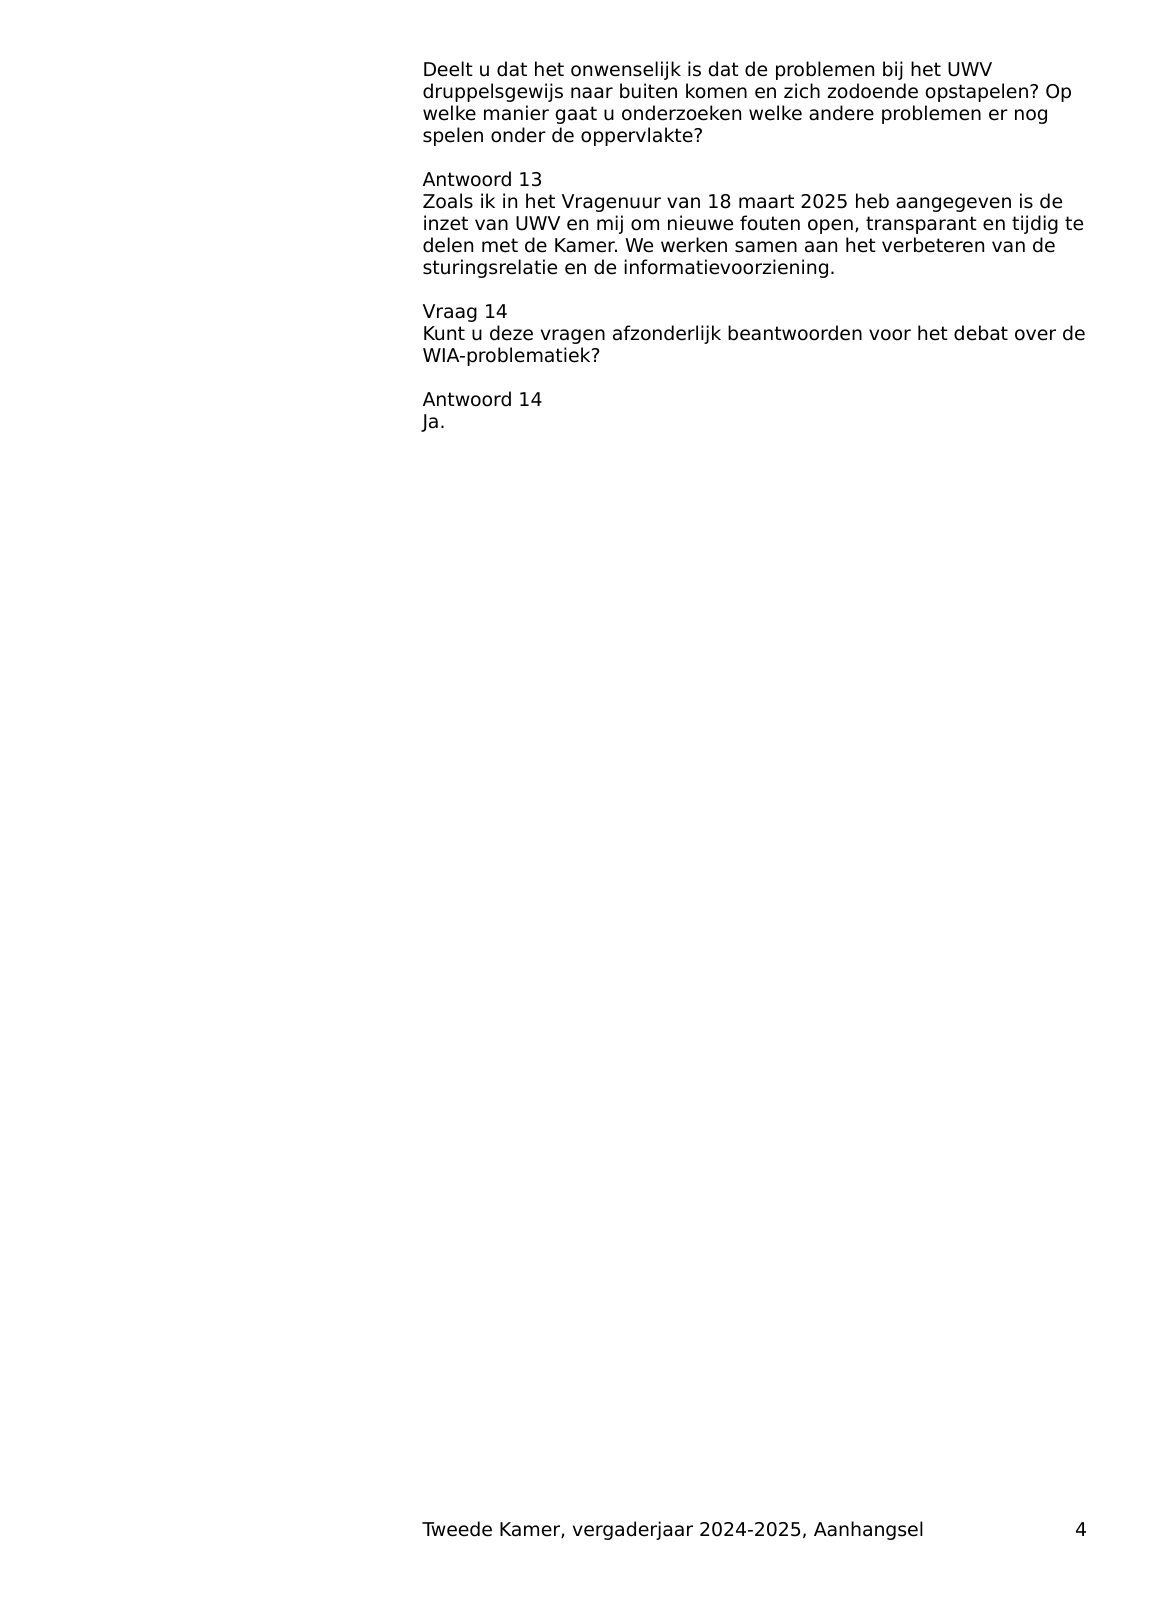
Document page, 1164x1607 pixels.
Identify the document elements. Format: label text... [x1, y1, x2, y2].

text Ja. [422, 411, 1087, 433]
text Antwoord 14 [422, 389, 1087, 411]
text Antwoord 13 [422, 169, 1087, 191]
text Kunt u deze vragen afzonderlijk beantwoorden voor het debat over de WIA-problematiek? [422, 323, 1087, 367]
text Vraag 14 [422, 301, 1087, 323]
text Zoals ik in het Vragenuur van 18 maart 2025 heb aangegeven is de inzet van UWV en mij om nieuwe fouten open, transparant en tijdig te delen met de Kamer. We werken samen aan het verbeteren van de sturingsrelatie en de informatievoorziening. [422, 191, 1087, 279]
text Deelt u dat het onwenselijk is dat de problemen bij het UWV druppelsgewijs naar buiten komen en zich zodoende opstapelen? Op welke manier gaat u onderzoeken welke andere problemen er nog spelen onder de oppervlakte? [422, 59, 1087, 147]
